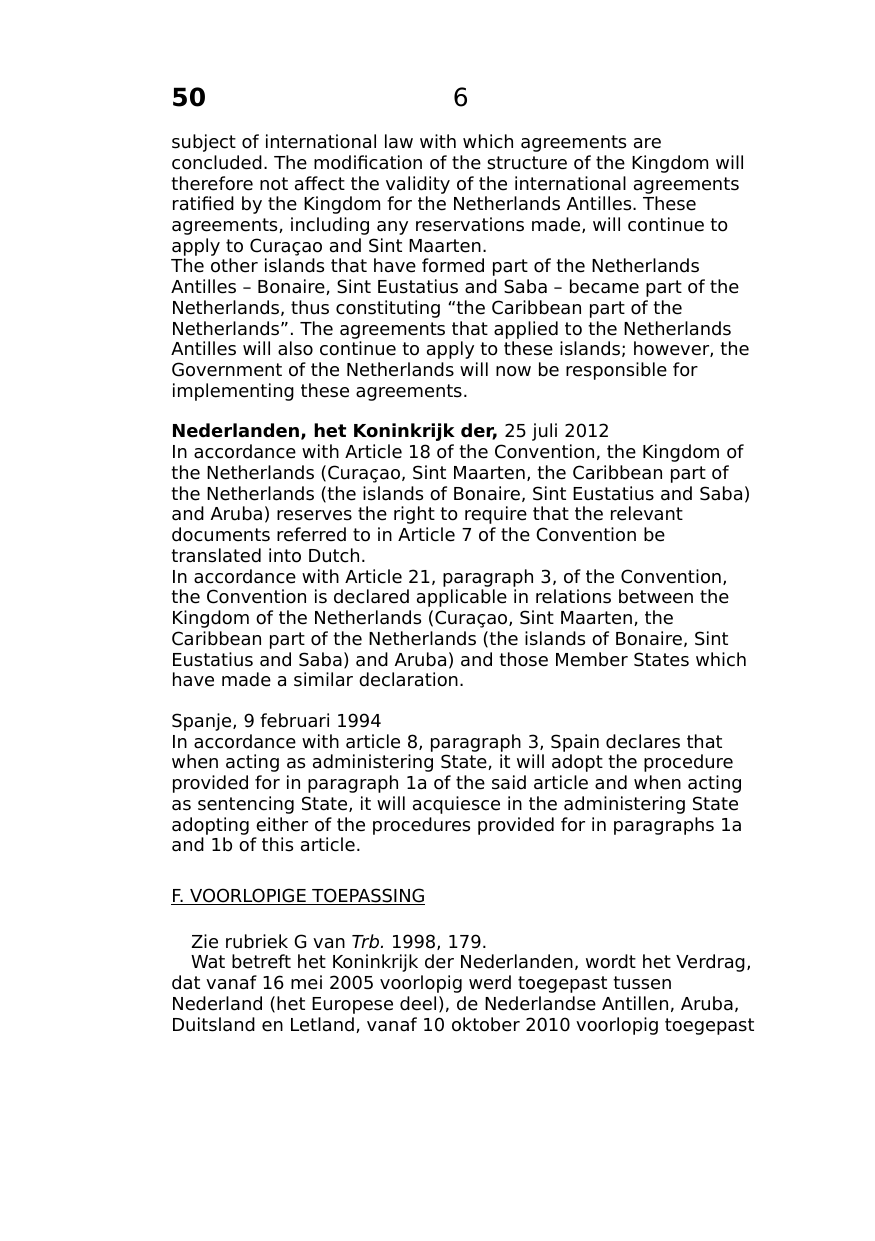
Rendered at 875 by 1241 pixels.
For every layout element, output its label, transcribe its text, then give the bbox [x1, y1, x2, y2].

text Wat betreft het Koninkrijk der Nederlanden, wordt het Verdrag, dat vanaf 16 mei 2005 voorlopig werd toegepast tussen Nederland (het Europese deel), de Nederlandse Antillen, Aruba, Duitsland en Letland, vanaf 10 oktober 2010 voorlopig toegepast [171, 952, 756, 1035]
text In accordance with article 8, paragraph 3, Spain declares that when acting as administering State, it will adopt the procedure provided for in paragraph 1a of the said article and when acting as sentencing State, it will acquiesce in the administering State adopting either of the procedures provided for in paragraphs 1a and 1b of this article. [171, 732, 756, 856]
text subject of international law with which agreements are concluded. The modification of the structure of the Kingdom will therefore not affect the validity of the international agreements ratified by the Kingdom for the Netherlands Antilles. These agreements, including any reservations made, will continue to apply to Curaçao and Sint Maarten. [171, 132, 756, 256]
text Spanje, 9 februari 1994 [171, 711, 756, 732]
text The other islands that have formed part of the Netherlands Antilles – Bonaire, Sint Eustatius and Saba – became part of the Netherlands, thus constituting “the Caribbean part of the Netherlands”. The agreements that applied to the Netherlands Antilles will also continue to apply to these islands; however, the Government of the Netherlands will now be responsible for implementing these agreements. [171, 256, 756, 401]
text In accordance with Article 18 of the Convention, the Kingdom of the Netherlands (Curaçao, Sint Maarten, the Caribbean part of the Netherlands (the islands of Bonaire, Sint Eustatius and Saba) and Aruba) reserves the right to require that the relevant documents referred to in Article 7 of the Convention be translated into Dutch. [171, 442, 756, 566]
subtitle F. VOORLOPIGE TOEPASSING [171, 886, 756, 907]
text In accordance with Article 21, paragraph 3, of the Convention, the Convention is declared applicable in relations between the Kingdom of the Netherlands (Curaçao, Sint Maarten, the Caribbean part of the Netherlands (the islands of Bonaire, Sint Eustatius and Saba) and Aruba) and those Member States which have made a similar declaration. [171, 566, 756, 691]
text Zie rubriek G van Trb. 1998, 179. [171, 932, 756, 952]
text Nederlanden, het Koninkrijk der, 25 juli 2012 [171, 421, 756, 442]
